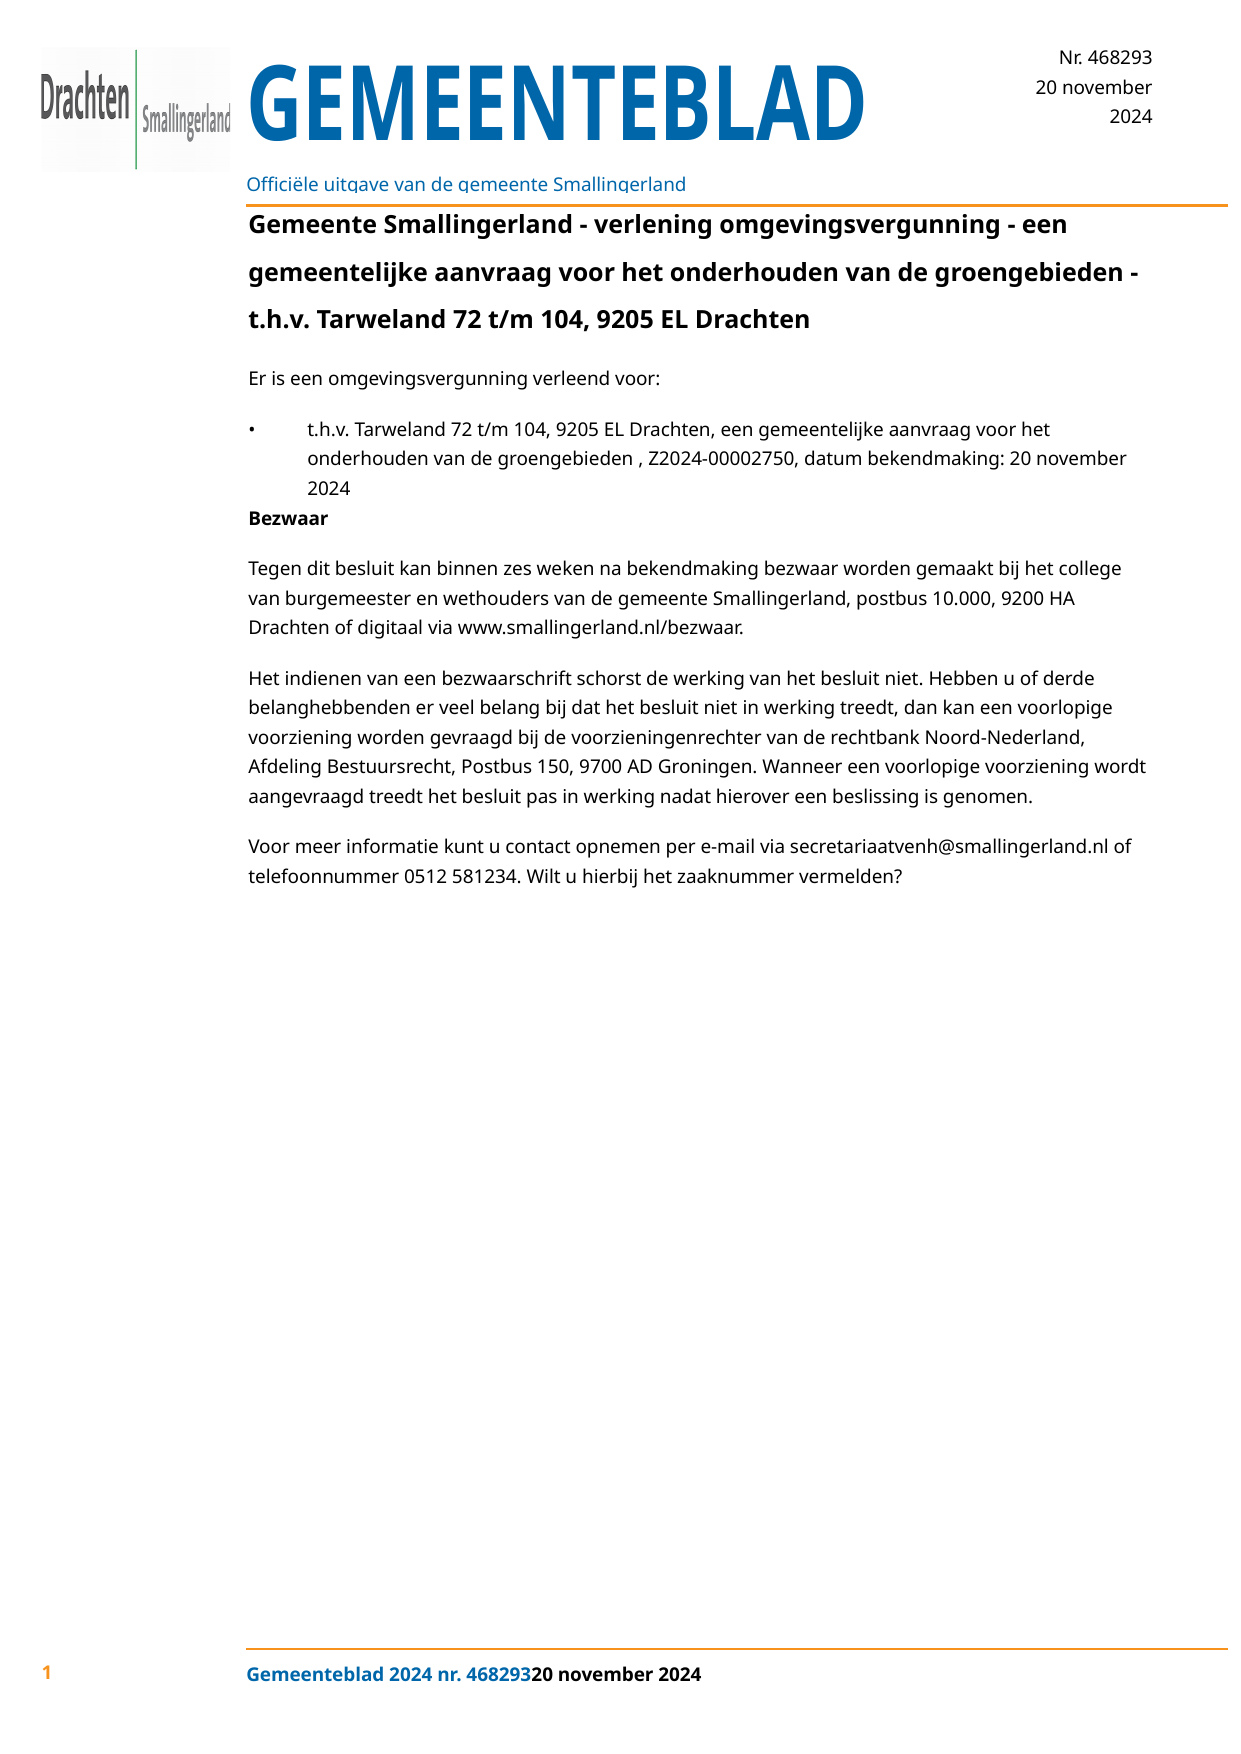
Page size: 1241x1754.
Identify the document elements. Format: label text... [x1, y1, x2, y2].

text Tegen dit besluit kan binnen zes weken na bekendmaking bezwaar worden gemaakt bij het college van burgemeester en wethouders van de gemeente Smallingerland, postbus 10.000, 9200 HA Drachten of digitaal via www.smallingerland.nl/bezwaar. [248, 555, 1152, 640]
text Gemeente Smallingerland - verlening omgevingsvergunning - een gemeentelijke aanvraag voor het onderhouden van de groengebieden - t.h.v. Tarweland 72 t/m 104, 9205 EL Drachten [248, 207, 1152, 336]
text Het indienen van een bezwaarschrift schorst de werking van het besluit niet. Hebben u of derde belanghebbenden er veel belang bij dat het besluit niet in werking treedt, dan kan een voorlopige voorziening worden gevraagd bij de voorzieningenrechter van de rechtbank Noord-Nederland, Afdeling Bestuursrecht, Postbus 150, 9700 AD Groningen. Wanneer een voorlopige voorziening wordt aangevraagd treedt het besluit pas in werking nadat hierover een beslissing is genomen. [248, 665, 1152, 809]
text Voor meer informatie kunt u contact opnemen per e-mail via secretariaatvenh@smallingerland.nl of telefoonnummer 0512 581234. Wilt u hierbij het zaaknummer vermelden? [248, 833, 1152, 889]
list t.h.v. Tarweland 72 t/m 104, 9205 EL Drachten, een gemeentelijke aanvraag voor het onderhouden van de groengebieden , Z2024-00002750, datum bekendmaking: 20 november 2024 [248, 416, 1152, 501]
picture [41, 47, 231, 172]
text Er is een omgevingsvergunning verleend voor: [248, 366, 1152, 391]
text Bezwaar [248, 505, 1152, 530]
